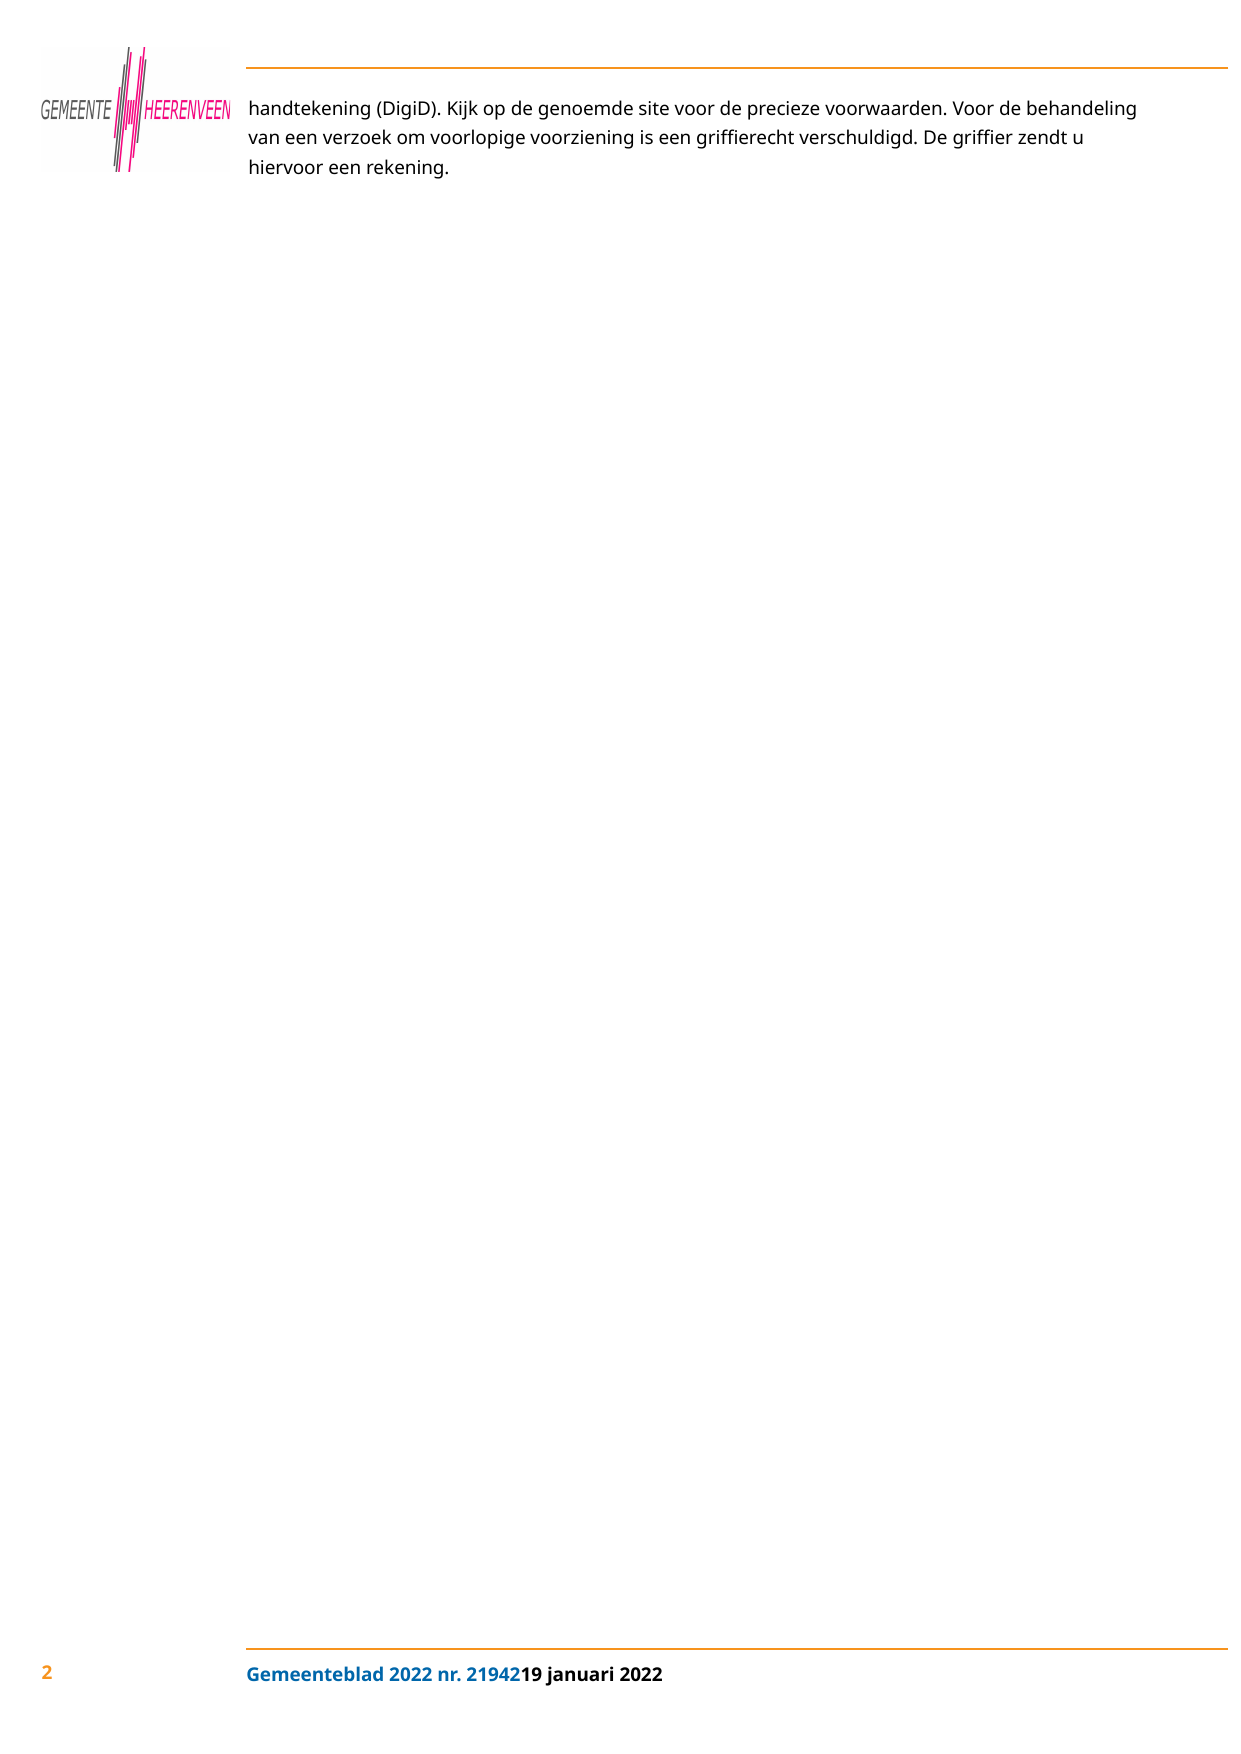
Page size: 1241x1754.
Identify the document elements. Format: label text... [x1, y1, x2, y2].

picture [41, 47, 231, 172]
text handtekening (DigiD). Kijk op de genoemde site voor de precieze voorwaarden. Voor de behandeling van een verzoek om voorlopige voorziening is een griffierecht verschuldigd. De griffier zendt u hiervoor een rekening. [248, 95, 1152, 180]
